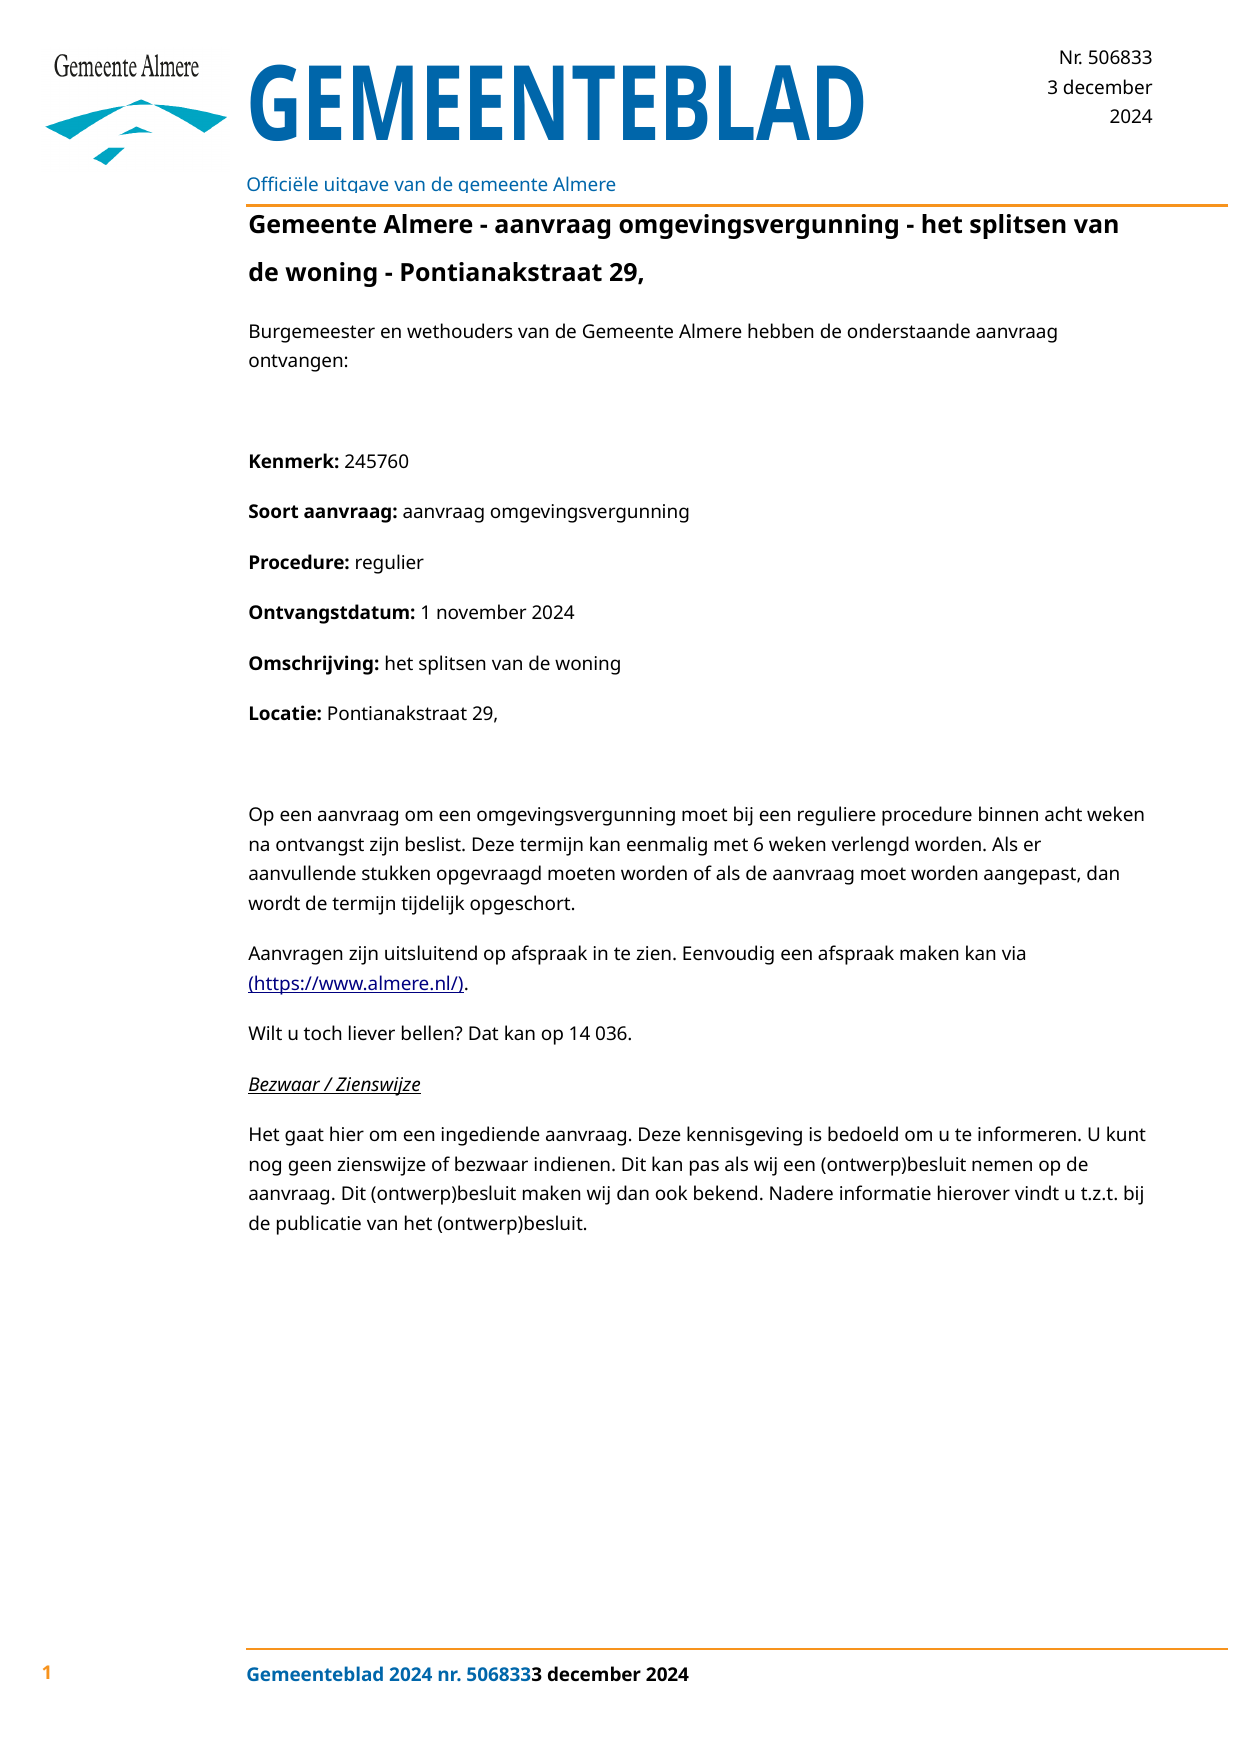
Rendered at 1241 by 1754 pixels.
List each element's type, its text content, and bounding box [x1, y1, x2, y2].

text Soort aanvraag: aanvraag omgevingsvergunning [248, 499, 1152, 524]
text Procedure: regulier [248, 549, 1152, 575]
text Op een aanvraag om een omgevingsvergunning moet bij een reguliere procedure binnen acht weken na ontvangst zijn beslist. Deze termijn kan eenmalig met 6 weken verlengd worden. Als er aanvullende stukken opgevraagd moeten worden of als de aanvraag moet worden aangepast, dan wordt de termijn tijdelijk opgeschort. [248, 801, 1152, 916]
text Het gaat hier om een ingediende aanvraag. Deze kennisgeving is bedoeld om u te informeren. U kunt nog geen zienswijze of bezwaar indienen. Dit kan pas als wij een (ontwerp)besluit nemen op de aanvraag. Dit (ontwerp)besluit maken wij dan ook bekend. Nadere informatie hierover vindt u t.z.t. bij de publicatie van het (ontwerp)besluit. [248, 1121, 1152, 1236]
text Wilt u toch liever bellen? Dat kan op 14 036. [248, 1020, 1152, 1046]
text Omschrijving: het splitsen van de woning [248, 650, 1152, 676]
text Gemeente Almere - aanvraag omgevingsvergunning - het splitsen van de woning - Pontianakstraat 29, [248, 207, 1152, 288]
text Ontvangstdatum: 1 november 2024 [248, 599, 1152, 625]
text Aanvragen zijn uitsluitend op afspraak in te zien. Eenvoudig een afspraak maken kan via (https://www.almere.nl/). [248, 940, 1152, 996]
text Burgemeester en wethouders van de Gemeente Almere hebben de onderstaande aanvraag ontvangen: [248, 318, 1152, 373]
text Bezwaar / Zienswijze [248, 1071, 1152, 1097]
text Locatie: Pontianakstraat 29, [248, 700, 1152, 726]
text Kenmerk: 245760 [248, 448, 1152, 474]
picture [41, 47, 231, 172]
